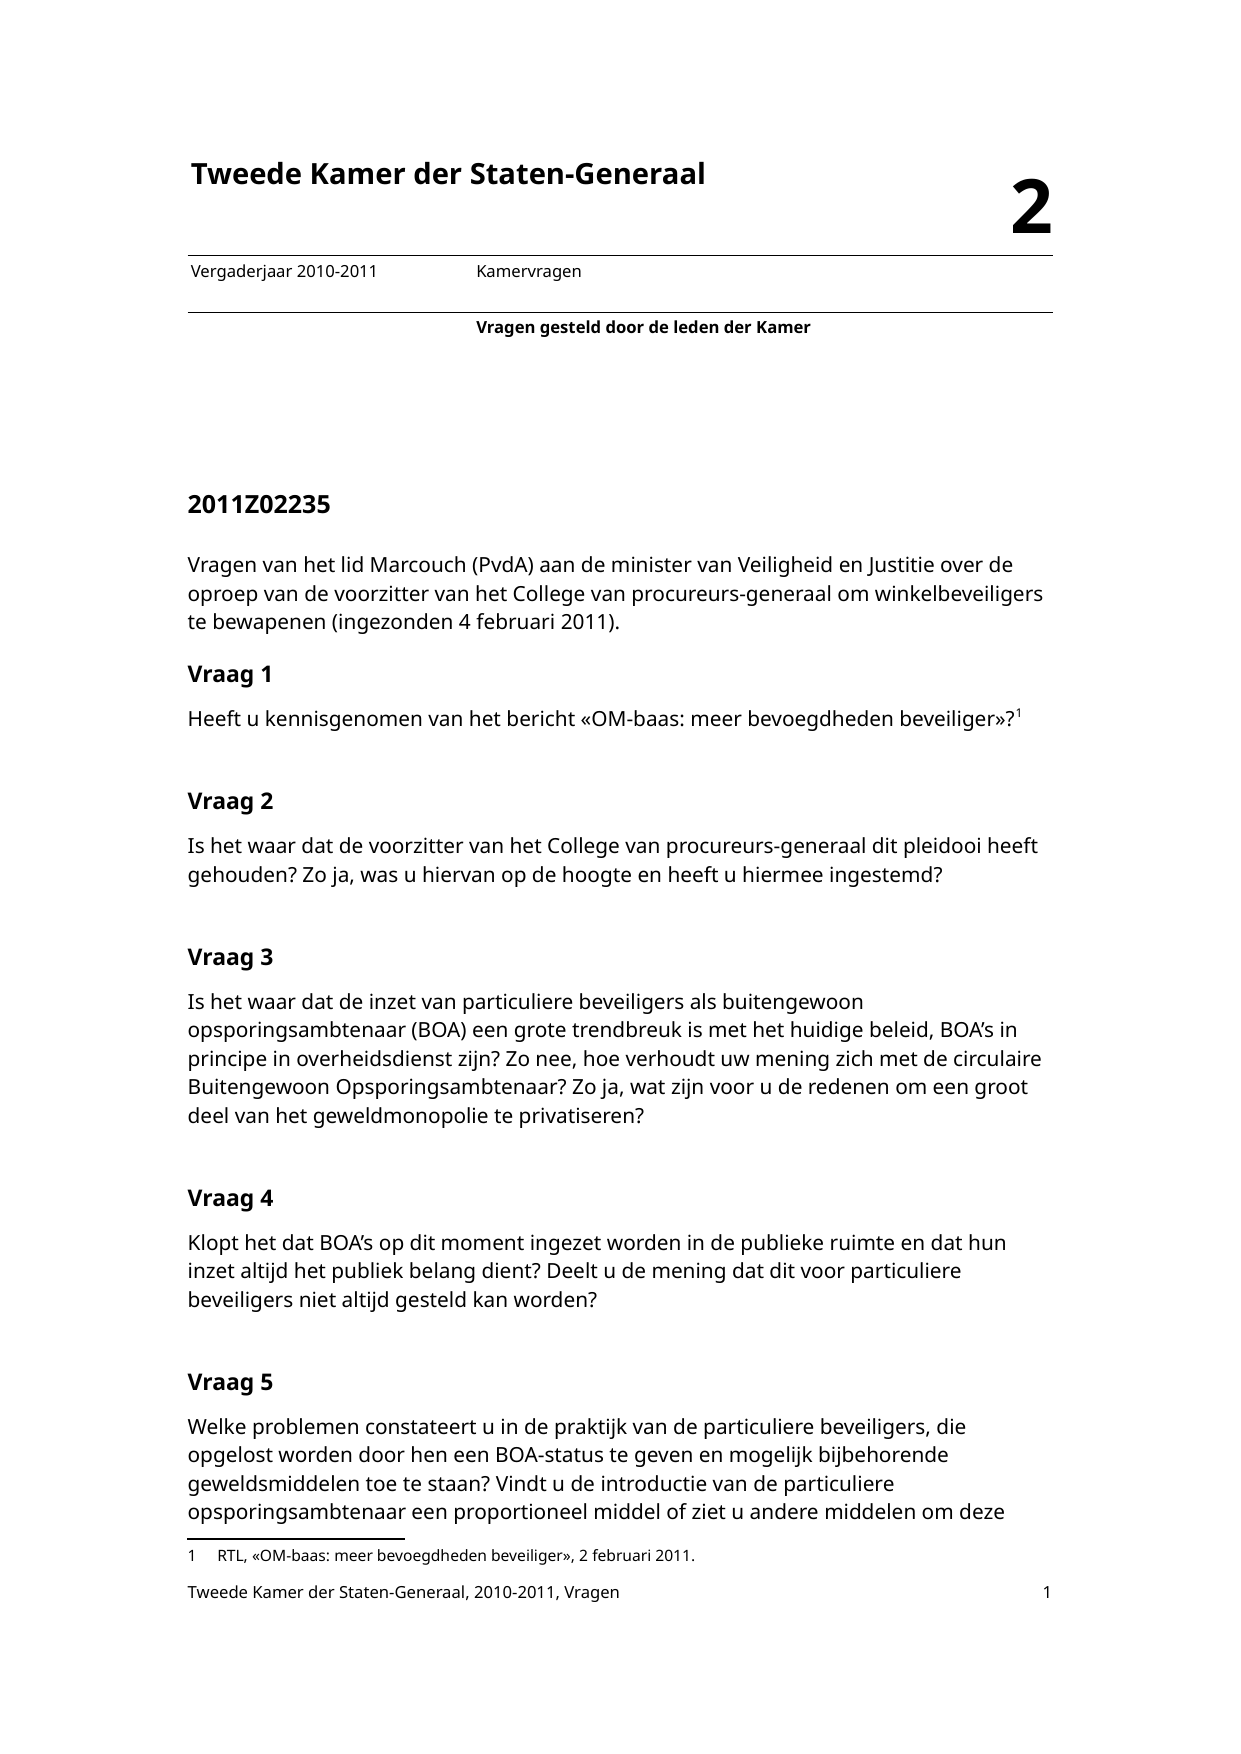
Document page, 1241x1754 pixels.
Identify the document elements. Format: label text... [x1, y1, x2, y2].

table_header Tweede Kamer der Staten-Generaal [188, 150, 879, 255]
subtitle Vraag 3 [187, 941, 1053, 972]
text RTL, «OM-baas: meer bevoegdheden beveiliger», 2 februari 2011. [187, 1538, 1053, 1566]
text Is het waar dat de inzet van particuliere beveiligers als buitengewoon opsporingsambtenaar (BOA) een grote trendbreuk is met het huidige beleid, BOA’s in principe in overheidsdienst zijn? Zo nee, hoe verhoudt uw mening zich met de circulaire Buitengewoon Opsporingsambtenaar? Zo ja, wat zijn voor u de redenen om een groot deel van het geweldmonopolie te privatiseren? [187, 987, 1053, 1129]
subtitle Vraag 5 [187, 1366, 1053, 1397]
text Klopt het dat BOA’s op dit moment ingezet worden in de publieke ruimte en dat hun inzet altijd het publiek belang dient? Deelt u de mening dat dit voor particuliere beveiligers niet altijd gesteld kan worden? [187, 1228, 1053, 1313]
table_cell Kamervragen [473, 256, 1053, 312]
text Heeft u kennisgenomen van het bericht «OM-baas: meer bevoegdheden beveiliger»? [187, 704, 1053, 733]
text Vragen van het lid Marcouch (PvdA) aan de minister van Veiligheid en Justitie over de oproep van de voorzitter van het College van procureurs-generaal om winkelbeveiligers te bewapenen (ingezonden 4 februari 2011). [187, 550, 1053, 636]
text 2011Z02235 [187, 487, 1053, 521]
subtitle Vraag 2 [187, 785, 1053, 817]
text Welke problemen constateert u in de praktijk van de particuliere beveiligers, die opgelost worden door hen een BOA-status te geven en mogelijk bijbehorende geweldsmiddelen toe te staan? Vindt u de introductie van de particuliere opsporingsambtenaar een proportioneel middel of ziet u andere middelen om deze [187, 1412, 1053, 1526]
table_cell [188, 313, 473, 339]
subtitle Vraag 1 [187, 658, 1053, 689]
table_header 2 [880, 150, 1053, 255]
table_cell Vergaderjaar 2010-2011 [188, 256, 473, 312]
table_cell Vragen gesteld door de leden der Kamer [473, 313, 1053, 339]
subtitle Vraag 4 [187, 1182, 1053, 1213]
text Is het waar dat de voorzitter van het College van procureurs-generaal dit pleidooi heeft gehouden? Zo ja, was u hiervan op de hoogte en heeft u hiermee ingestemd? [187, 832, 1053, 888]
